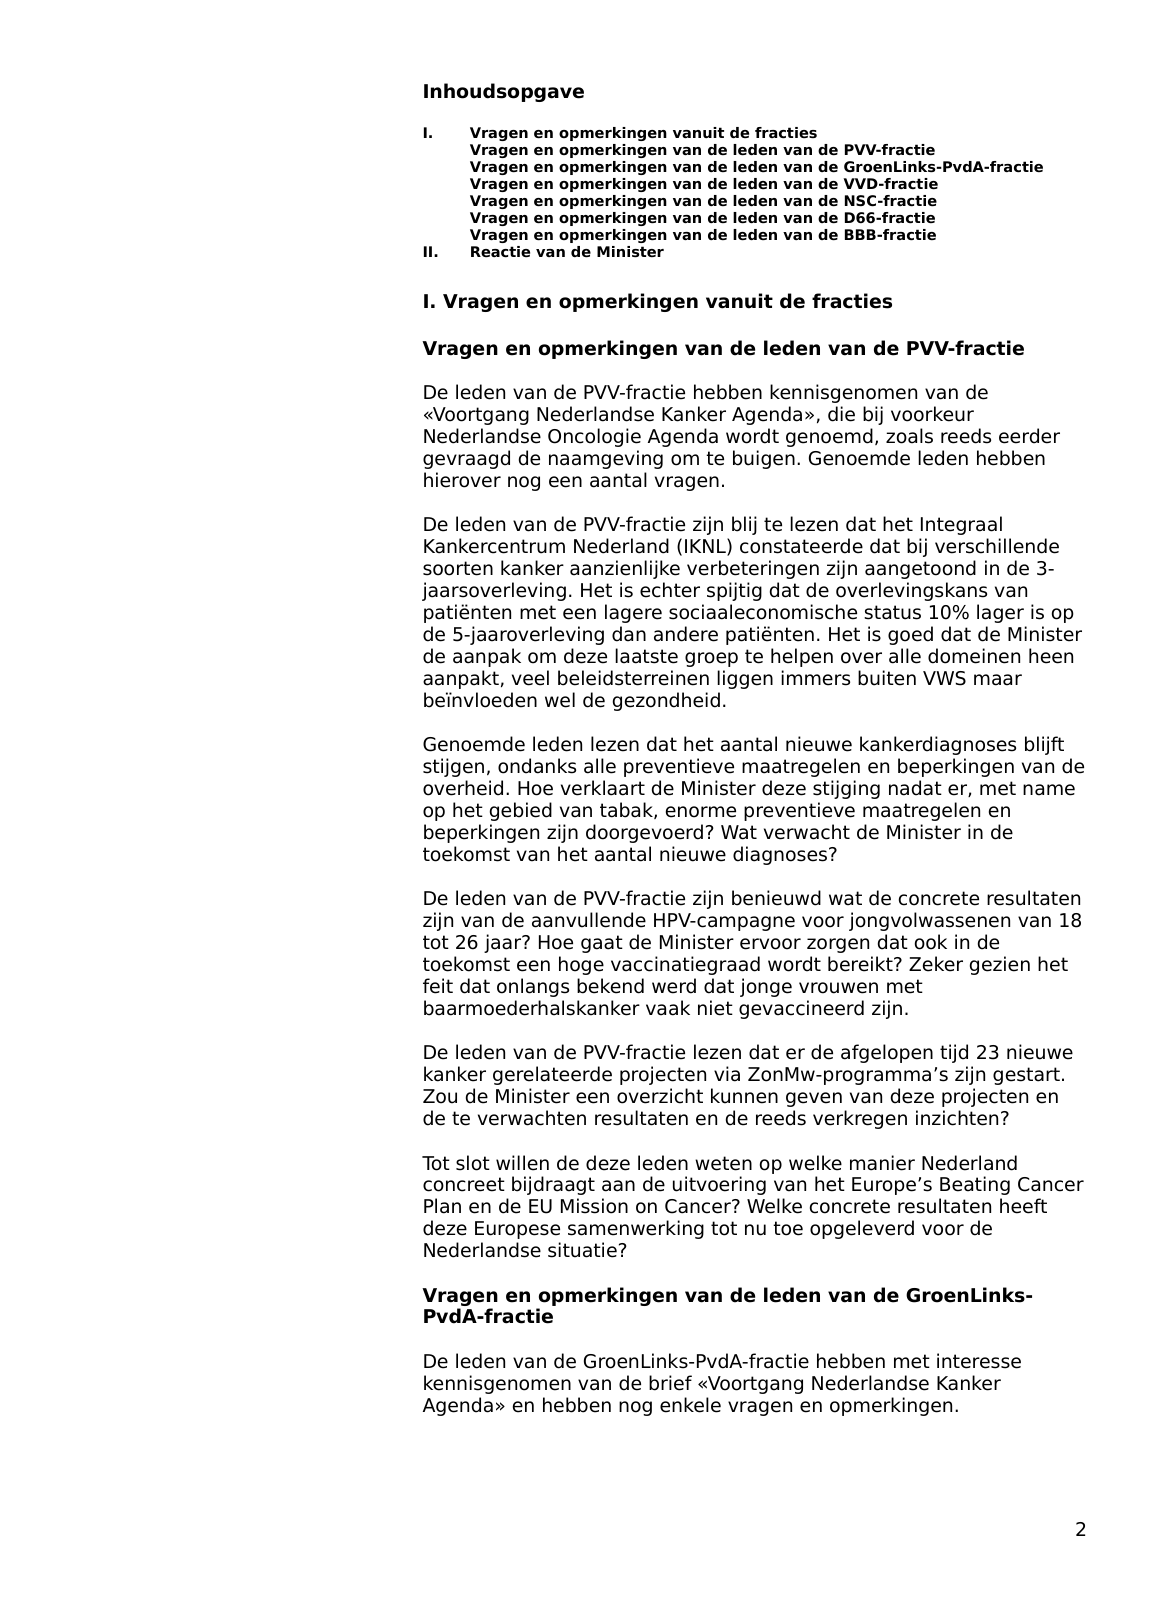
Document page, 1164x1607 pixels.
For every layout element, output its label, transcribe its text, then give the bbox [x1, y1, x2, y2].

table_cell [422, 227, 463, 244]
subtitle Inhoudsopgave [422, 81, 1087, 103]
table_cell II. [422, 244, 463, 261]
subtitle I. Vragen en opmerkingen vanuit de fracties [422, 291, 1087, 313]
table_cell Vragen en opmerkingen van de leden van de PVV-fractie [464, 142, 1087, 159]
table_cell Vragen en opmerkingen van de leden van de VVD-fractie [464, 176, 1087, 193]
text Genoemde leden lezen dat het aantal nieuwe kankerdiagnoses blijft stijgen, ondanks alle preventieve maatregelen en beperkingen van de overheid. Hoe verklaart de Minister deze stijging nadat er, met name op het gebied van tabak, enorme preventieve maatregelen en beperkingen zijn doorgevoerd? Wat verwacht de Minister in de toekomst van het aantal nieuwe diagnoses? [422, 734, 1087, 866]
table_header Vragen en opmerkingen vanuit de fracties [464, 125, 1087, 142]
subtitle Vragen en opmerkingen van de leden van de PVV-fractie [422, 338, 1087, 360]
text De leden van de PVV-fractie lezen dat er de afgelopen tijd 23 nieuwe kanker gerelateerde projecten via ZonMw-programma’s zijn gestart. Zou de Minister een overzicht kunnen geven van deze projecten en de te verwachten resultaten en de reeds verkregen inzichten? [422, 1042, 1087, 1130]
subtitle Vragen en opmerkingen van de leden van de GroenLinks-PvdA-fractie [422, 1284, 1087, 1328]
table_header I. [422, 125, 463, 142]
table_cell [422, 159, 463, 176]
text Tot slot willen de deze leden weten op welke manier Nederland concreet bijdraagt aan de uitvoering van het Europe’s Beating Cancer Plan en de EU Mission on Cancer? Welke concrete resultaten heeft deze Europese samenwerking tot nu toe opgeleverd voor de Nederlandse situatie? [422, 1152, 1087, 1262]
table_cell Vragen en opmerkingen van de leden van de GroenLinks-PvdA-fractie [464, 159, 1087, 176]
table_cell [422, 193, 463, 210]
table_cell Vragen en opmerkingen van de leden van de BBB-fractie [464, 227, 1087, 244]
table_cell [422, 210, 463, 227]
table_cell Reactie van de Minister [464, 244, 1087, 261]
table_cell [422, 176, 463, 193]
table_cell Vragen en opmerkingen van de leden van de D66-fractie [464, 210, 1087, 227]
text De leden van de PVV-fractie zijn blij te lezen dat het Integraal Kankercentrum Nederland (IKNL) constateerde dat bij verschillende soorten kanker aanzienlijke verbeteringen zijn aangetoond in de 3-jaarsoverleving. Het is echter spijtig dat de overlevingskans van patiënten met een lagere sociaaleconomische status 10% lager is op de 5-jaaroverleving dan andere patiënten. Het is goed dat de Minister de aanpak om deze laatste groep te helpen over alle domeinen heen aanpakt, veel beleidsterreinen liggen immers buiten VWS maar beïnvloeden wel de gezondheid. [422, 514, 1087, 712]
table_cell [422, 142, 463, 159]
text De leden van de GroenLinks-PvdA-fractie hebben met interesse kennisgenomen van de brief «Voortgang Nederlandse Kanker Agenda» en hebben nog enkele vragen en opmerkingen. [422, 1351, 1087, 1417]
text De leden van de PVV-fractie hebben kennisgenomen van de «Voortgang Nederlandse Kanker Agenda», die bij voorkeur Nederlandse Oncologie Agenda wordt genoemd, zoals reeds eerder gevraagd de naamgeving om te buigen. Genoemde leden hebben hierover nog een aantal vragen. [422, 382, 1087, 492]
text De leden van de PVV-fractie zijn benieuwd wat de concrete resultaten zijn van de aanvullende HPV-campagne voor jongvolwassenen van 18 tot 26 jaar? Hoe gaat de Minister ervoor zorgen dat ook in de toekomst een hoge vaccinatiegraad wordt bereikt? Zeker gezien het feit dat onlangs bekend werd dat jonge vrouwen met baarmoederhalskanker vaak niet gevaccineerd zijn. [422, 888, 1087, 1020]
table_cell Vragen en opmerkingen van de leden van de NSC-fractie [464, 193, 1087, 210]
